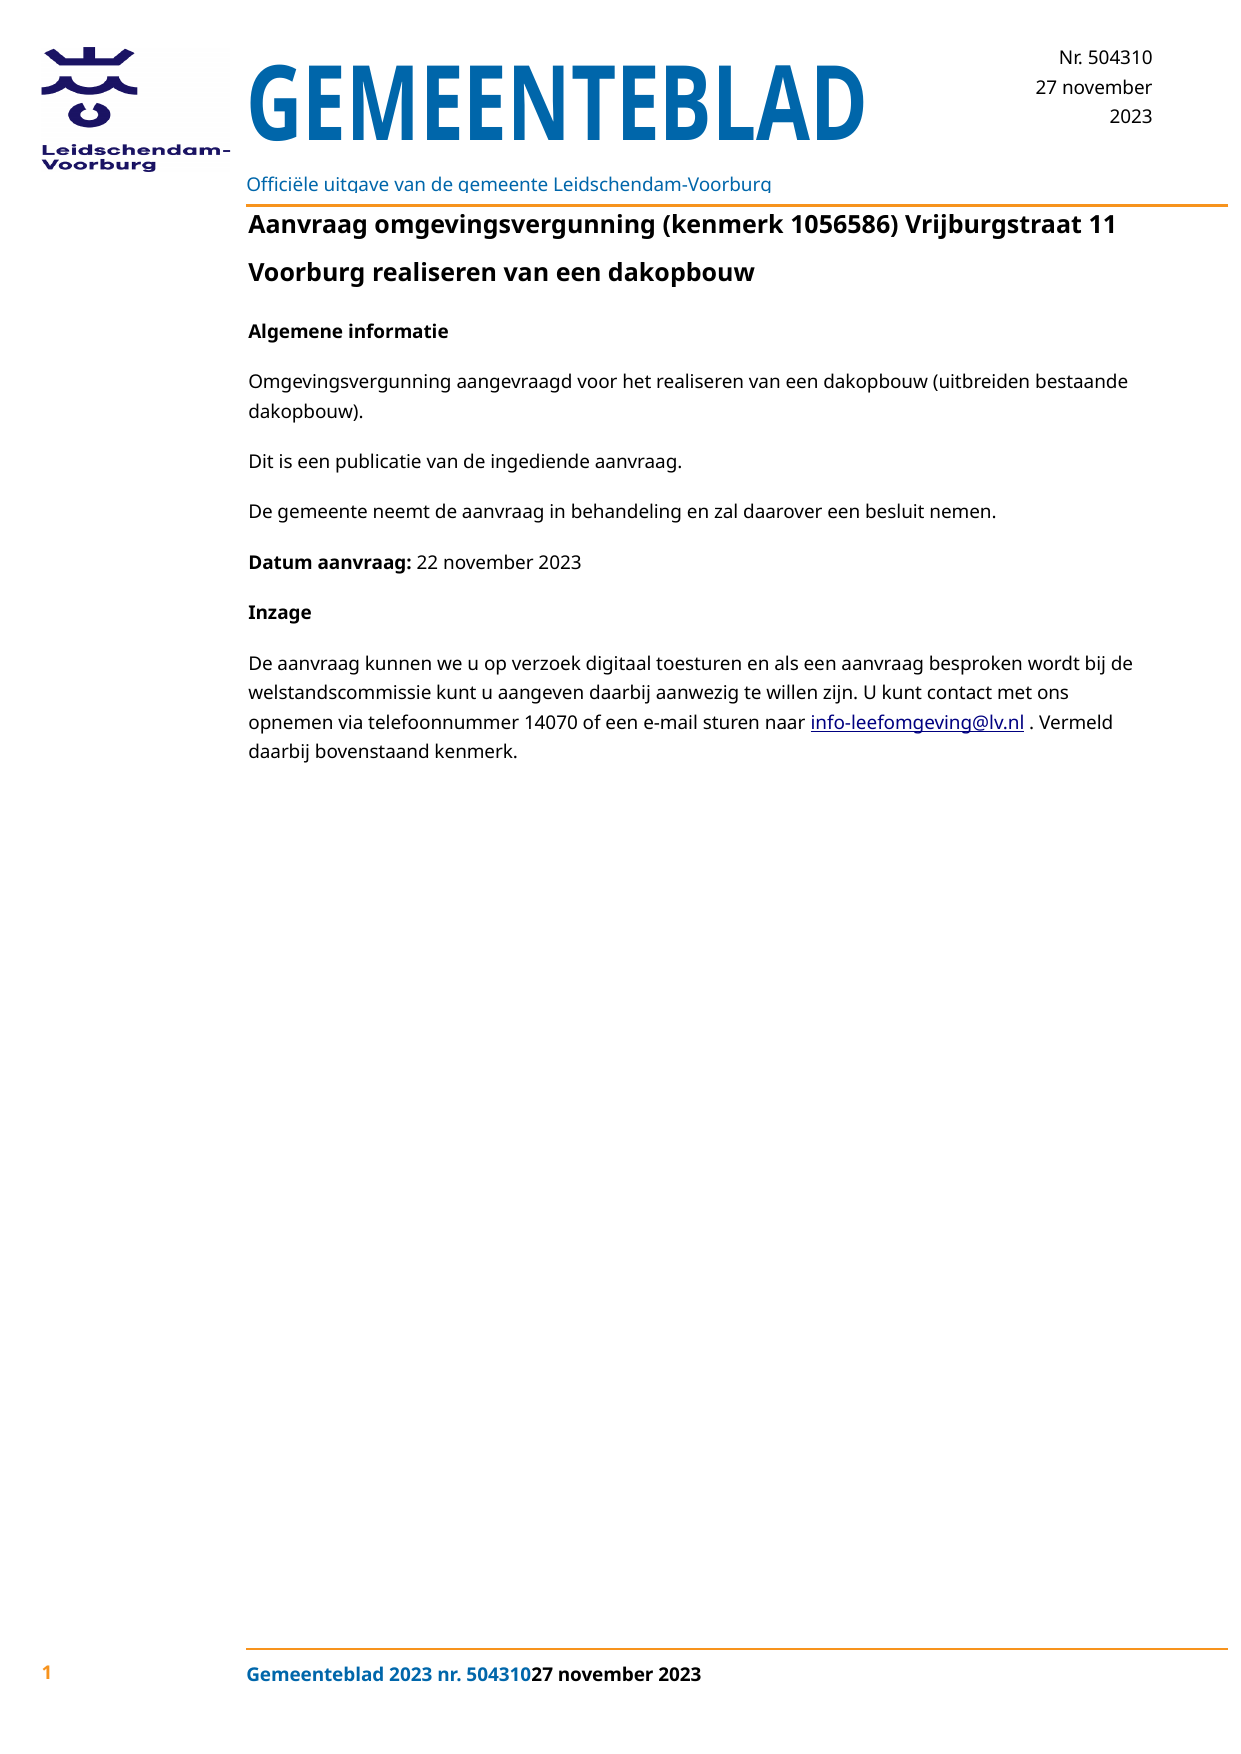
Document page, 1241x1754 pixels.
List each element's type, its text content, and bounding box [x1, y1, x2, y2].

text De gemeente neemt de aanvraag in behandeling en zal daarover een besluit nemen. [248, 499, 1152, 524]
text De aanvraag kunnen we u op verzoek digitaal toesturen en als een aanvraag besproken wordt bij de welstandscommissie kunt u aangeven daarbij aanwezig te willen zijn. U kunt contact met ons opnemen via telefoonnummer 14070 of een e-mail sturen naar info-leefomgeving@lv.nl . Vermeld daarbij bovenstaand kenmerk. [248, 650, 1152, 764]
text Datum aanvraag: 22 november 2023 [248, 549, 1152, 575]
picture [41, 47, 231, 172]
text Inzage [248, 599, 1152, 625]
text Aanvraag omgevingsvergunning (kenmerk 1056586) Vrijburgstraat 11 Voorburg realiseren van een dakopbouw [248, 207, 1152, 288]
text Dit is een publicatie van de ingediende aanvraag. [248, 448, 1152, 474]
text Omgevingsvergunning aangevraagd voor het realiseren van een dakopbouw (uitbreiden bestaande dakopbouw). [248, 368, 1152, 424]
text Algemene informatie [248, 318, 1152, 344]
